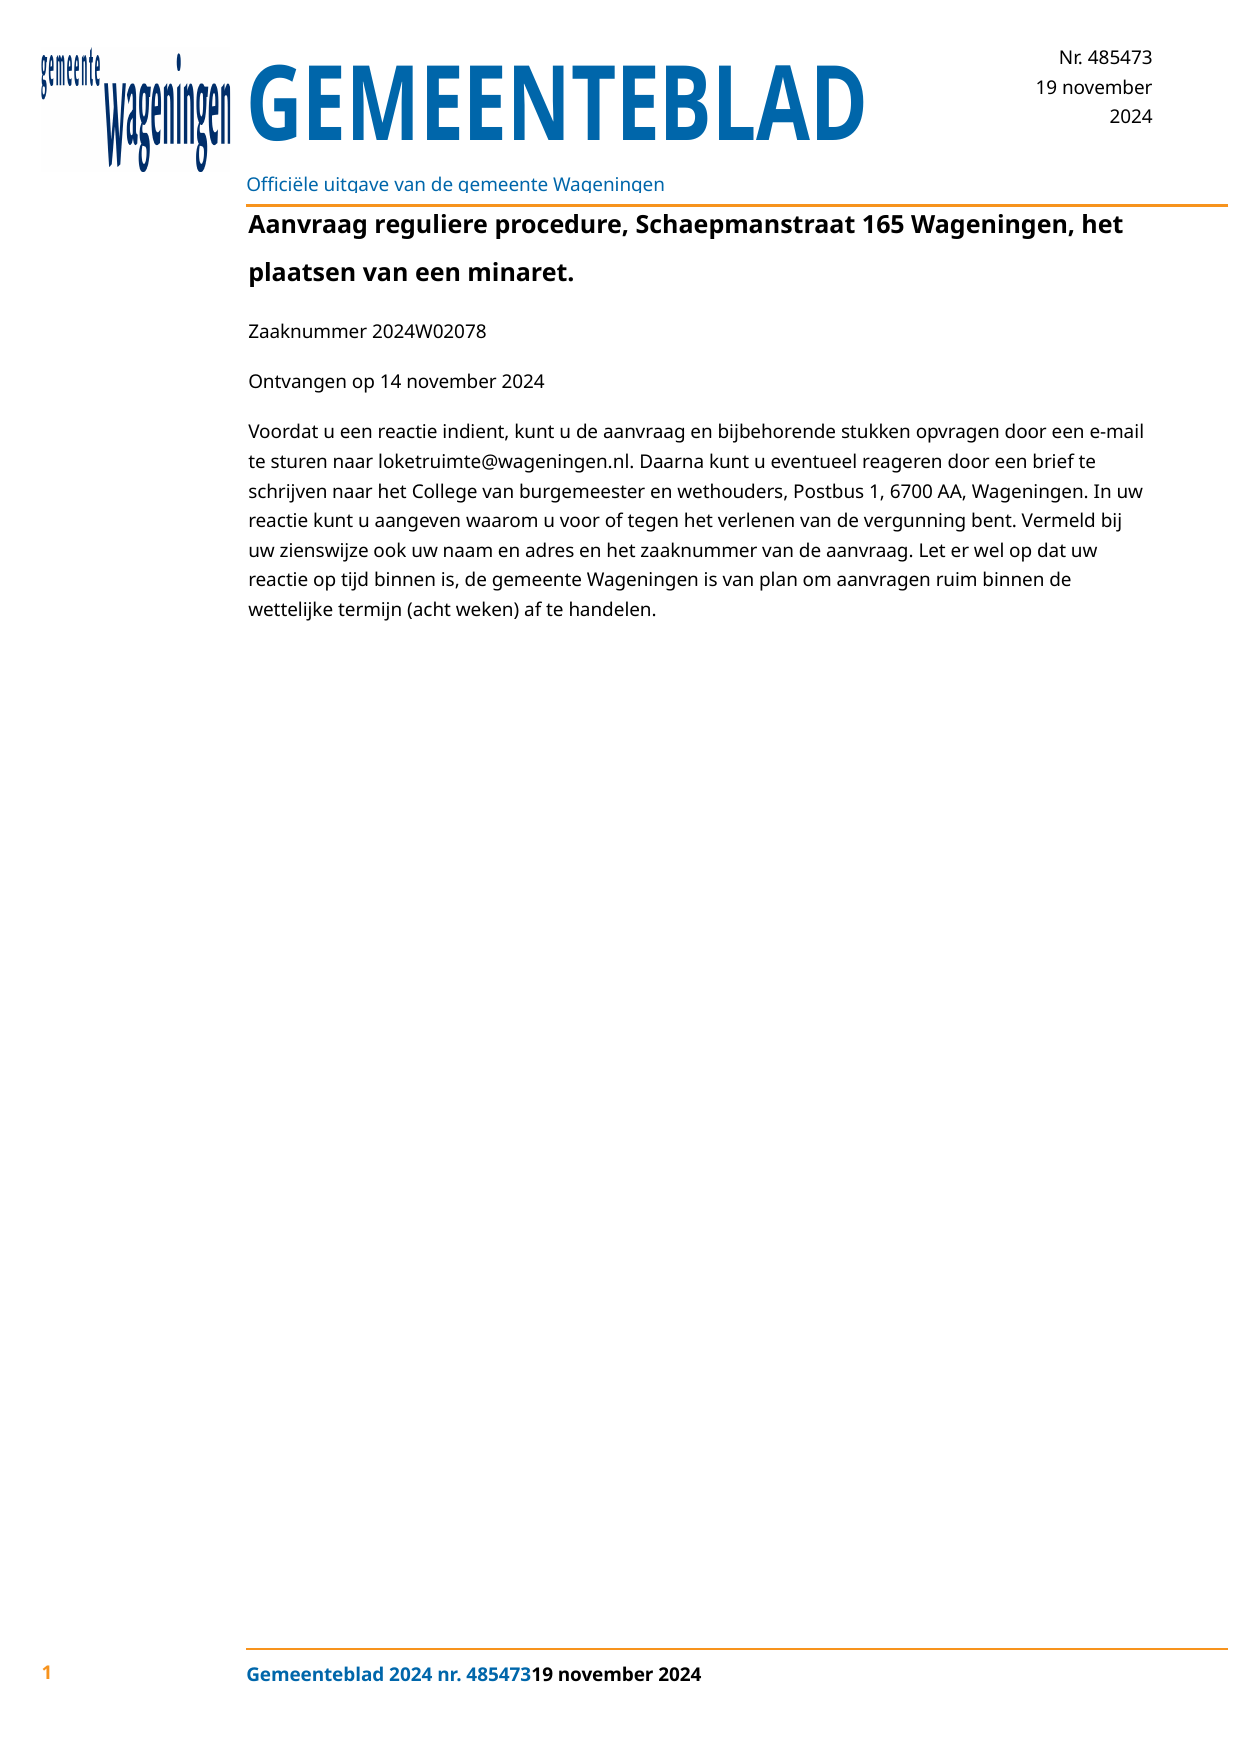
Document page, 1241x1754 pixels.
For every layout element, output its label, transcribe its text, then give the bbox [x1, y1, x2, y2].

text Ontvangen op 14 november 2024 [248, 368, 1152, 394]
picture [41, 47, 231, 172]
text Voordat u een reactie indient, kunt u de aanvraag en bijbehorende stukken opvragen door een e-mail te sturen naar loketruimte@wageningen.nl. Daarna kunt u eventueel reageren door een brief te schrijven naar het College van burgemeester en wethouders, Postbus 1, 6700 AA, Wageningen. In uw reactie kunt u aangeven waarom u voor of tegen het verlenen van de vergunning bent. Vermeld bij uw zienswijze ook uw naam en adres en het zaaknummer van de aanvraag. Let er wel op dat uw reactie op tijd binnen is, de gemeente Wageningen is van plan om aanvragen ruim binnen de wettelijke termijn (acht weken) af te handelen. [248, 419, 1152, 622]
text Aanvraag reguliere procedure, Schaepmanstraat 165 Wageningen, het plaatsen van een minaret. [248, 207, 1152, 288]
text Zaaknummer 2024W02078 [248, 318, 1152, 344]
